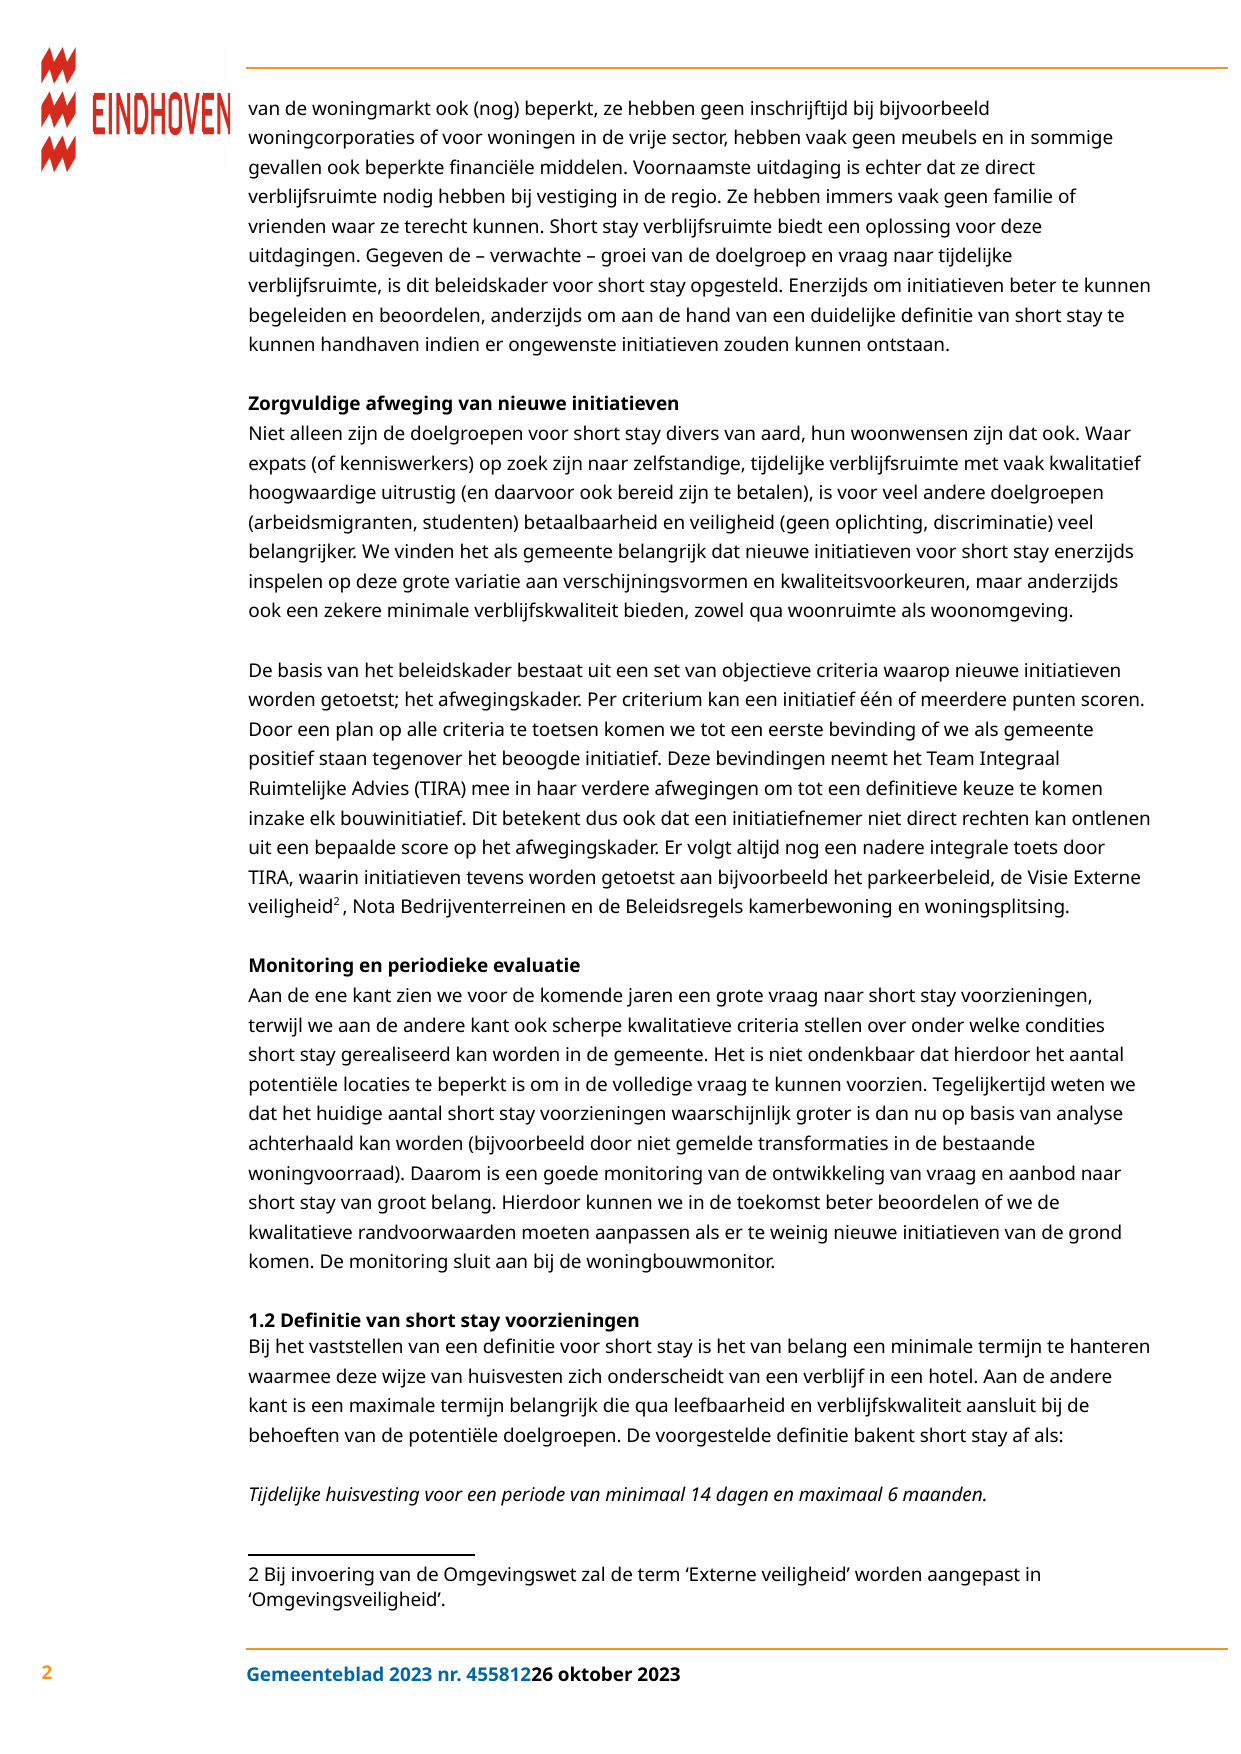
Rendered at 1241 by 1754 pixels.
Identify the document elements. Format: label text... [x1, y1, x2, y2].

text Aan de ene kant zien we voor de komende jaren een grote vraag naar short stay voorzieningen, terwijl we aan de andere kant ook scherpe kwalitatieve criteria stellen over onder welke condities short stay gerealiseerd kan worden in de gemeente. Het is niet ondenkbaar dat hierdoor het aantal potentiële locaties te beperkt is om in de volledige vraag te kunnen voorzien. Tegelijkertijd weten we dat het huidige aantal short stay voorzieningen waarschijnlijk groter is dan nu op basis van analyse achterhaald kan worden (bijvoorbeeld door niet gemelde transformaties in de bestaande woningvoorraad). Daarom is een goede monitoring van de ontwikkeling van vraag en aanbod naar short stay van groot belang. Hierdoor kunnen we in de toekomst beter beoordelen of we de kwalitatieve randvoorwaarden moeten aanpassen als er te weinig nieuwe initiatieven van de grond komen. De monitoring sluit aan bij de woningbouwmonitor. [248, 982, 1152, 1274]
text Bij invoering van de Omgevingswet zal de term ‘Externe veiligheid’ worden aangepast in ‘Omgevingsveiligheid’. [248, 1561, 1152, 1612]
text Zorgvuldige afweging van nieuwe initiatieven [248, 391, 1152, 416]
text Bij het vaststellen van een definitie voor short stay is het van belang een minimale termijn te hanteren waarmee deze wijze van huisvesten zich onderscheidt van een verblijf in een hotel. Aan de andere kant is een maximale termijn belangrijk die qua leefbaarheid en verblijfskwaliteit aansluit bij de behoeften van de potentiële doelgroepen. De voorgestelde definitie bakent short stay af als: [248, 1333, 1152, 1448]
text De basis van het beleidskader bestaat uit een set van objectieve criteria waarop nieuwe initiatieven worden getoetst; het afwegingskader. Per criterium kan een initiatief één of meerdere punten scoren. Door een plan op alle criteria te toetsen komen we tot een eerste bevinding of we als gemeente positief staan tegenover het beoogde initiatief. Deze bevindingen neemt het Team Integraal Ruimtelijke Advies (TIRA) mee in haar verdere afwegingen om tot een definitieve keuze te komen inzake elk bouwinitiatief. Dit betekent dus ook dat een initiatiefnemer niet direct rechten kan ontlenen uit een bepaalde score op het afwegingskader. Er volgt altijd nog een nadere integrale toets door TIRA, waarin initiatieven tevens worden getoetst aan bijvoorbeeld het parkeerbeleid, de Visie Externe veiligheid, Nota Bedrijventerreinen en de Beleidsregels kamerbewoning en woningsplitsing. [248, 657, 1152, 919]
text 1.2 Definitie van short stay voorzieningen [248, 1308, 1152, 1333]
picture [41, 47, 231, 172]
text van de woningmarkt ook (nog) beperkt, ze hebben geen inschrijftijd bij bijvoorbeeld woningcorporaties of voor woningen in de vrije sector, hebben vaak geen meubels en in sommige gevallen ook beperkte financiële middelen. Voornaamste uitdaging is echter dat ze direct verblijfsruimte nodig hebben bij vestiging in de regio. Ze hebben immers vaak geen familie of vrienden waar ze terecht kunnen. Short stay verblijfsruimte biedt een oplossing voor deze uitdagingen. Gegeven de – verwachte – groei van de doelgroep en vraag naar tijdelijke verblijfsruimte, is dit beleidskader voor short stay opgesteld. Enerzijds om initiatieven beter te kunnen begeleiden en beoordelen, anderzijds om aan de hand van een duidelijke definitie van short stay te kunnen handhaven indien er ongewenste initiatieven zouden kunnen ontstaan. [248, 95, 1152, 357]
text Niet alleen zijn de doelgroepen voor short stay divers van aard, hun woonwensen zijn dat ook. Waar expats (of kenniswerkers) op zoek zijn naar zelfstandige, tijdelijke verblijfsruimte met vaak kwalitatief hoogwaardige uitrustig (en daarvoor ook bereid zijn te betalen), is voor veel andere doelgroepen (arbeidsmigranten, studenten) betaalbaarheid en veiligheid (geen oplichting, discriminatie) veel belangrijker. We vinden het als gemeente belangrijk dat nieuwe initiatieven voor short stay enerzijds inspelen op deze grote variatie aan verschijningsvormen en kwaliteitsvoorkeuren, maar anderzijds ook een zekere minimale verblijfskwaliteit bieden, zowel qua woonruimte als woonomgeving. [248, 420, 1152, 623]
table_header Tijdelijke huisvesting voor een periode van minimaal 14 dagen en maximaal 6 maanden. [248, 1481, 1152, 1507]
text Monitoring en periodieke evaluatie [248, 953, 1152, 978]
